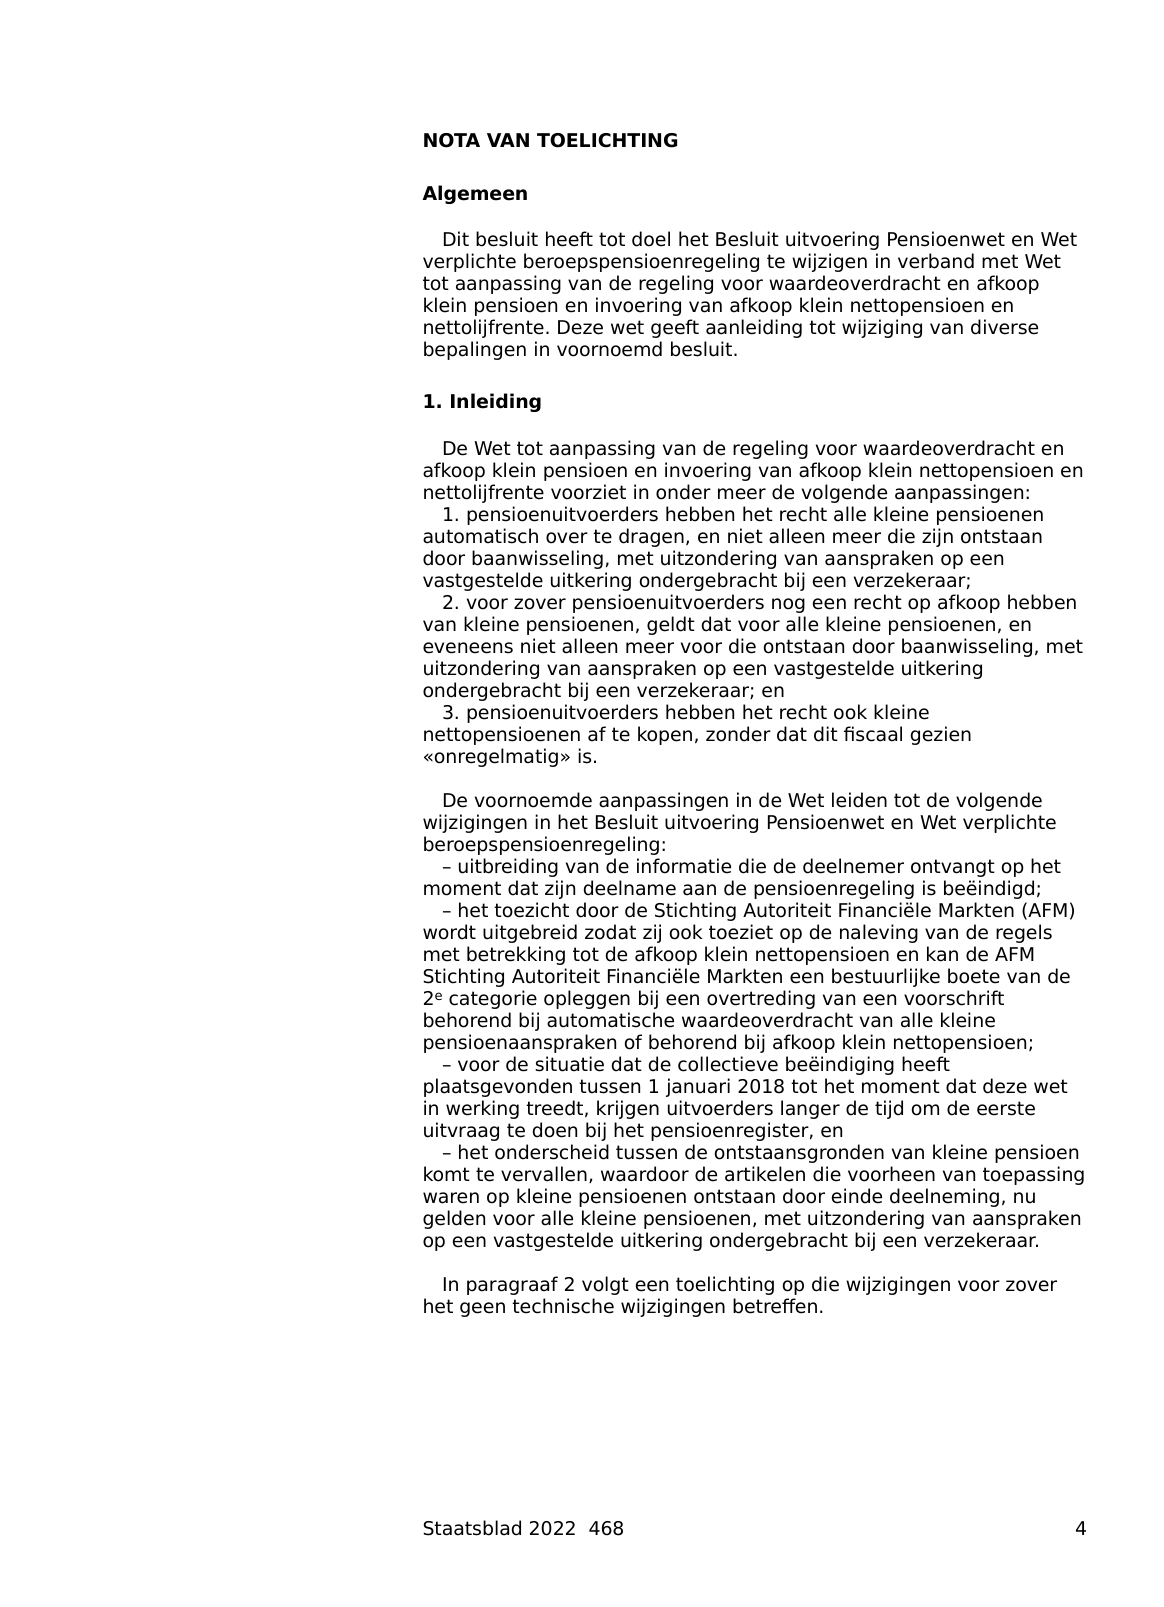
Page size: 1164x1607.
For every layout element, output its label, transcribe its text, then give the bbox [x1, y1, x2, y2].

text Dit besluit heeft tot doel het Besluit uitvoering Pensioenwet en Wet verplichte beroepspensioenregeling te wijzigen in verband met Wet tot aanpassing van de regeling voor waardeoverdracht en afkoop klein pensioen en invoering van afkoop klein nettopensioen en nettolijfrente. Deze wet geeft aanleiding tot wijziging van diverse bepalingen in voornoemd besluit. [422, 229, 1087, 361]
subtitle Algemeen [422, 182, 1087, 204]
subtitle 1. Inleiding [422, 391, 1087, 413]
text 1. pensioenuitvoerders hebben het recht alle kleine pensioenen automatisch over te dragen, en niet alleen meer die zijn ontstaan door baanwisseling, met uitzondering van aanspraken op een vastgestelde uitkering ondergebracht bij een verzekeraar; [422, 504, 1087, 592]
text – het onderscheid tussen de ontstaansgronden van kleine pensioen komt te vervallen, waardoor de artikelen die voorheen van toepassing waren op kleine pensioenen ontstaan door einde deelneming, nu gelden voor alle kleine pensioenen, met uitzondering van aanspraken op een vastgestelde uitkering ondergebracht bij een verzekeraar. [422, 1142, 1087, 1252]
text In paragraaf 2 volgt een toelichting op die wijzigingen voor zover het geen technische wijzigingen betreffen. [422, 1274, 1087, 1318]
text 2. voor zover pensioenuitvoerders nog een recht op afkoop hebben van kleine pensioenen, geldt dat voor alle kleine pensioenen, en eveneens niet alleen meer voor die ontstaan door baanwisseling, met uitzondering van aanspraken op een vastgestelde uitkering ondergebracht bij een verzekeraar; en [422, 592, 1087, 702]
text 3. pensioenuitvoerders hebben het recht ook kleine nettopensioenen af te kopen, zonder dat dit fiscaal gezien «onregelmatig» is. [422, 702, 1087, 768]
text – uitbreiding van de informatie die de deelnemer ontvangt op het moment dat zijn deelname aan de pensioenregeling is beëindigd; [422, 856, 1087, 900]
text De voornoemde aanpassingen in de Wet leiden tot de volgende wijzigingen in het Besluit uitvoering Pensioenwet en Wet verplichte beroepspensioenregeling: [422, 790, 1087, 856]
subtitle NOTA VAN TOELICHTING [422, 130, 1087, 152]
text – het toezicht door de Stichting Autoriteit Financiële Markten (AFM) wordt uitgebreid zodat zij ook toeziet op de naleving van de regels met betrekking tot de afkoop klein nettopensioen en kan de AFM Stichting Autoriteit Financiële Markten een bestuurlijke boete van de 2e categorie opleggen bij een overtreding van een voorschrift behorend bij automatische waardeoverdracht van alle kleine pensioenaanspraken of behorend bij afkoop klein nettopensioen; [422, 900, 1087, 1054]
text – voor de situatie dat de collectieve beëindiging heeft plaatsgevonden tussen 1 januari 2018 tot het moment dat deze wet in werking treedt, krijgen uitvoerders langer de tijd om de eerste uitvraag te doen bij het pensioenregister, en [422, 1054, 1087, 1142]
text De Wet tot aanpassing van de regeling voor waardeoverdracht en afkoop klein pensioen en invoering van afkoop klein nettopensioen en nettolijfrente voorziet in onder meer de volgende aanpassingen: [422, 438, 1087, 504]
